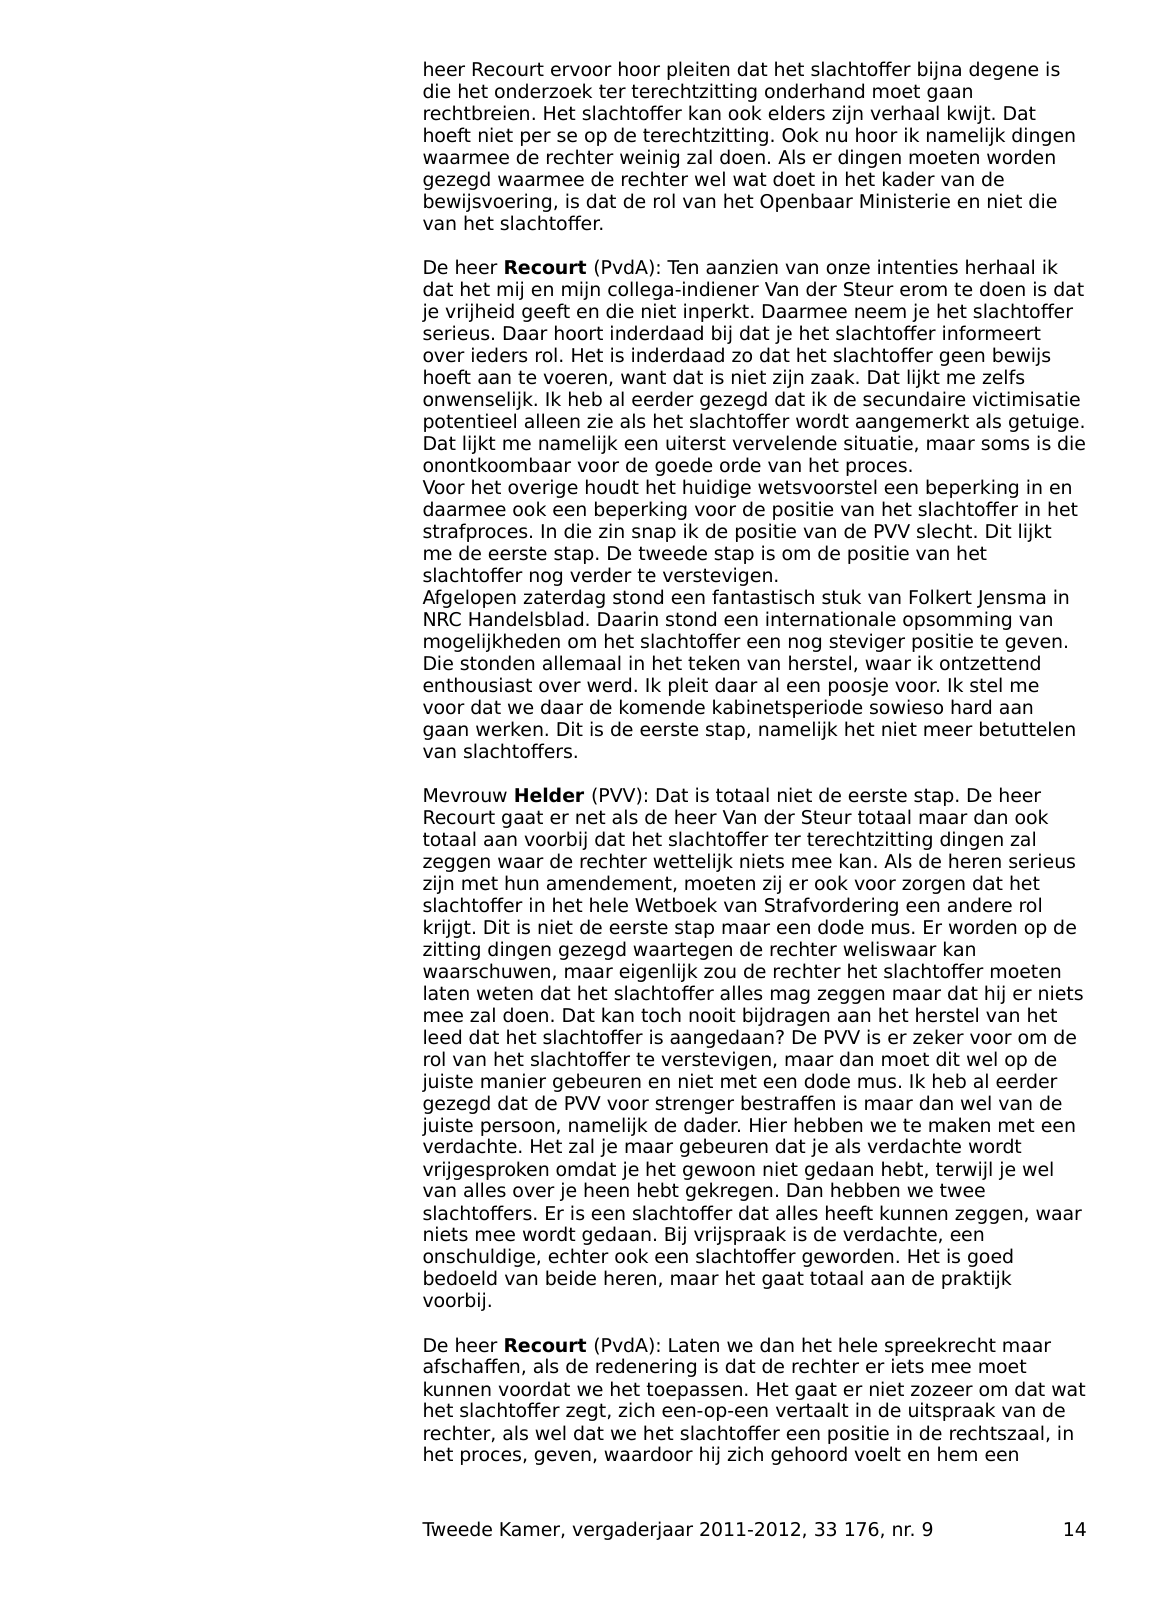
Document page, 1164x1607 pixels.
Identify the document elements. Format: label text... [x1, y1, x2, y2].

text Mevrouw Helder (PVV): Dat is totaal niet de eerste stap. De heer Recourt gaat er net als de heer Van der Steur totaal maar dan ook totaal aan voorbij dat het slachtoffer ter terechtzitting dingen zal zeggen waar de rechter wettelijk niets mee kan. Als de heren serieus zijn met hun amendement, moeten zij er ook voor zorgen dat het slachtoffer in het hele Wetboek van Strafvordering een andere rol krijgt. Dit is niet de eerste stap maar een dode mus. Er worden op de zitting dingen gezegd waartegen de rechter weliswaar kan waarschuwen, maar eigenlijk zou de rechter het slachtoffer moeten laten weten dat het slachtoffer alles mag zeggen maar dat hij er niets mee zal doen. Dat kan toch nooit bijdragen aan het herstel van het leed dat het slachtoffer is aangedaan? De PVV is er zeker voor om de rol van het slachtoffer te verstevigen, maar dan moet dit wel op de juiste manier gebeuren en niet met een dode mus. Ik heb al eerder gezegd dat de PVV voor strenger bestraffen is maar dan wel van de juiste persoon, namelijk de dader. Hier hebben we te maken met een verdachte. Het zal je maar gebeuren dat je als verdachte wordt vrijgesproken omdat je het gewoon niet gedaan hebt, terwijl je wel van alles over je heen hebt gekregen. Dan hebben we twee slachtoffers. Er is een slachtoffer dat alles heeft kunnen zeggen, waar niets mee wordt gedaan. Bij vrijspraak is de verdachte, een onschuldige, echter ook een slachtoffer geworden. Het is goed bedoeld van beide heren, maar het gaat totaal aan de praktijk voorbij. [422, 785, 1087, 1312]
text De heer Recourt (PvdA): Ten aanzien van onze intenties herhaal ik dat het mij en mijn collega-indiener Van der Steur erom te doen is dat je vrijheid geeft en die niet inperkt. Daarmee neem je het slachtoffer serieus. Daar hoort inderdaad bij dat je het slachtoffer informeert over ieders rol. Het is inderdaad zo dat het slachtoffer geen bewijs hoeft aan te voeren, want dat is niet zijn zaak. Dat lijkt me zelfs onwenselijk. Ik heb al eerder gezegd dat ik de secundaire victimisatie potentieel alleen zie als het slachtoffer wordt aangemerkt als getuige. Dat lijkt me namelijk een uiterst vervelende situatie, maar soms is die onontkoombaar voor de goede orde van het proces. [422, 257, 1087, 477]
text Afgelopen zaterdag stond een fantastisch stuk van Folkert Jensma in NRC Handelsblad. Daarin stond een internationale opsomming van mogelijkheden om het slachtoffer een nog steviger positie te geven. Die stonden allemaal in het teken van herstel, waar ik ontzettend enthousiast over werd. Ik pleit daar al een poosje voor. Ik stel me voor dat we daar de komende kabinetsperiode sowieso hard aan gaan werken. Dit is de eerste stap, namelijk het niet meer betuttelen van slachtoffers. [422, 587, 1087, 763]
text Voor het overige houdt het huidige wetsvoorstel een beperking in en daarmee ook een beperking voor de positie van het slachtoffer in het strafproces. In die zin snap ik de positie van de PVV slecht. Dit lijkt me de eerste stap. De tweede stap is om de positie van het slachtoffer nog verder te verstevigen. [422, 477, 1087, 587]
text heer Recourt ervoor hoor pleiten dat het slachtoffer bijna degene is die het onderzoek ter terechtzitting onderhand moet gaan rechtbreien. Het slachtoffer kan ook elders zijn verhaal kwijt. Dat hoeft niet per se op de terechtzitting. Ook nu hoor ik namelijk dingen waarmee de rechter weinig zal doen. Als er dingen moeten worden gezegd waarmee de rechter wel wat doet in het kader van de bewijsvoering, is dat de rol van het Openbaar Ministerie en niet die van het slachtoffer. [422, 59, 1087, 235]
text De heer Recourt (PvdA): Laten we dan het hele spreekrecht maar afschaffen, als de redenering is dat de rechter er iets mee moet kunnen voordat we het toepassen. Het gaat er niet zozeer om dat wat het slachtoffer zegt, zich een-op-een vertaalt in de uitspraak van de rechter, als wel dat we het slachtoffer een positie in de rechtszaal, in het proces, geven, waardoor hij zich gehoord voelt en hem een [422, 1334, 1087, 1466]
